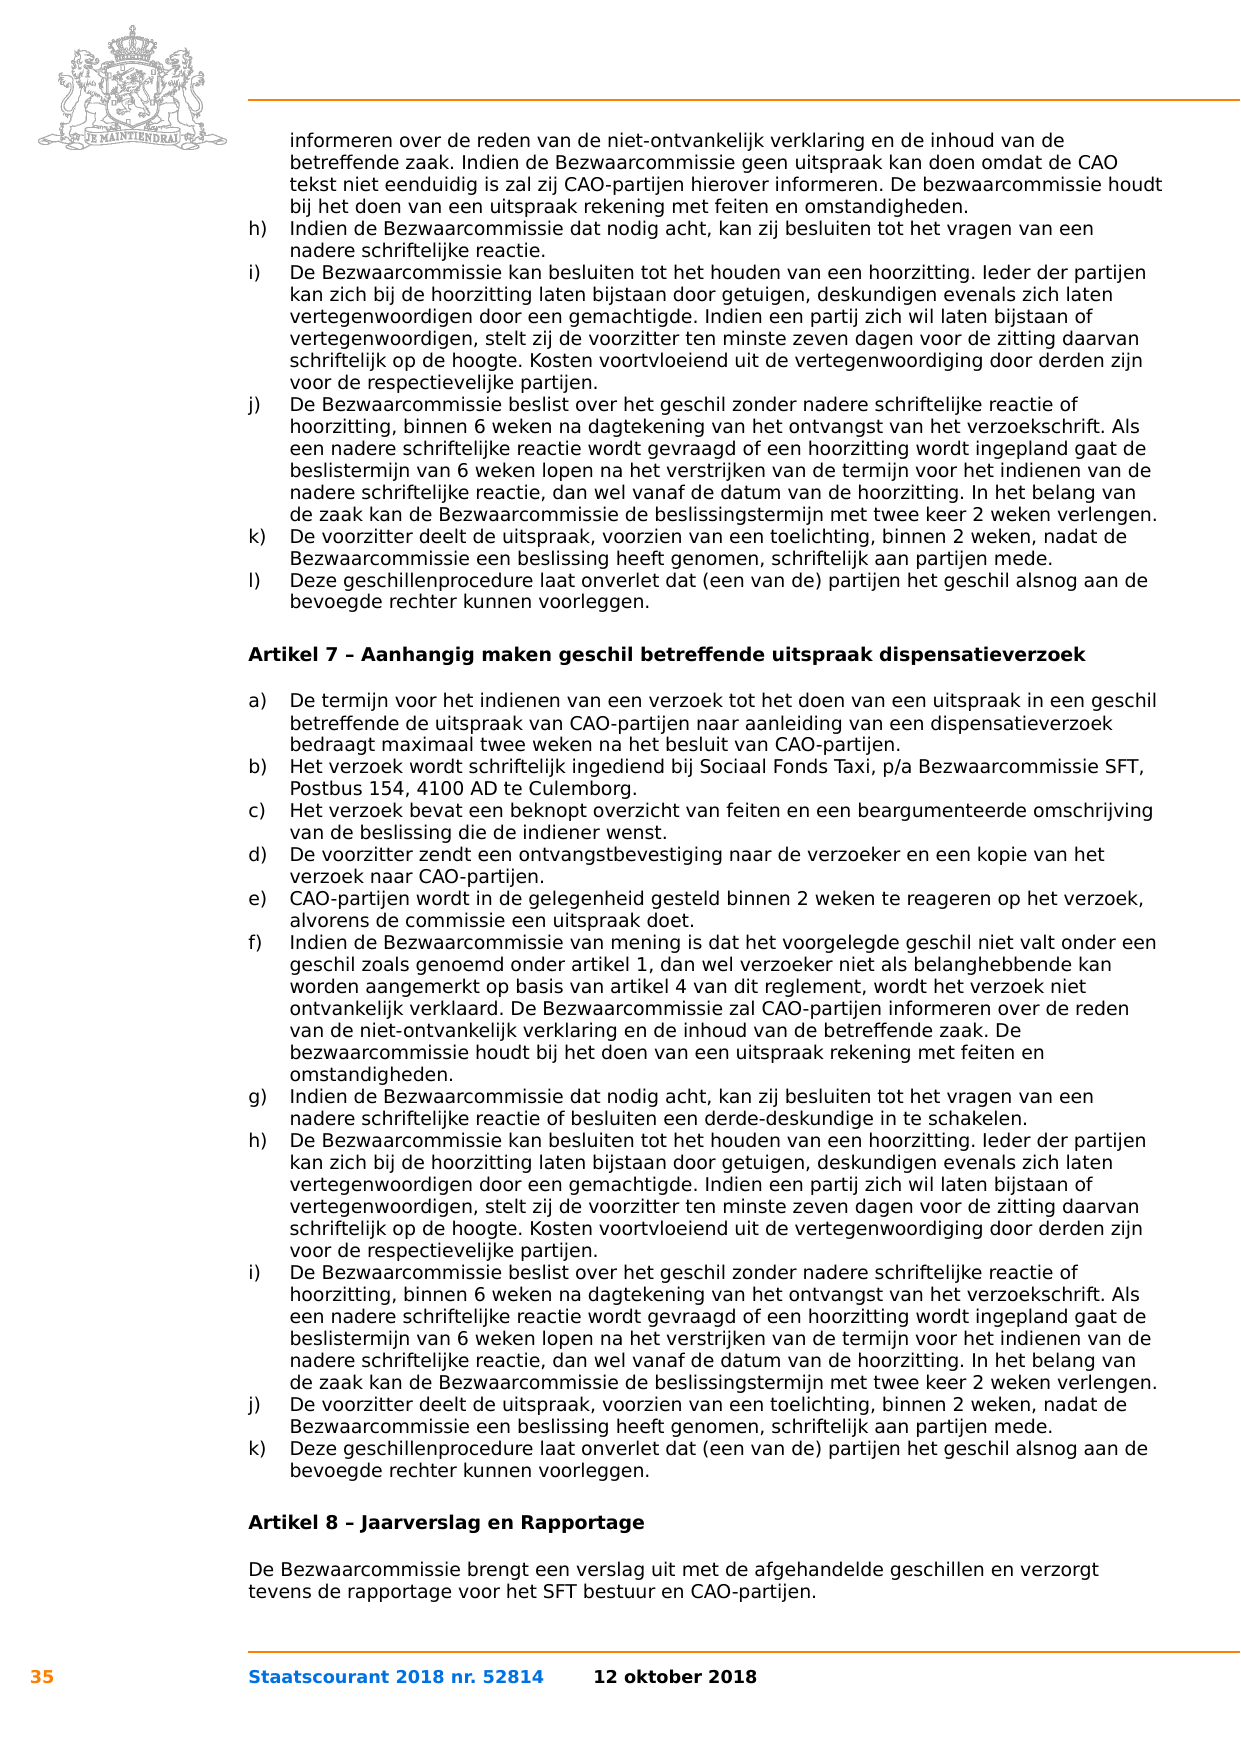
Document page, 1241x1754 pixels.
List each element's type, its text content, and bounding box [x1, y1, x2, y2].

text c) Het verzoek bevat een beknopt overzicht van feiten en een beargumenteerde omschrijving van de beslissing die de indiener wenst. [248, 800, 1163, 844]
text informeren over de reden van de niet-ontvankelijk verklaring en de inhoud van de betreffende zaak. Indien de Bezwaarcommissie geen uitspraak kan doen omdat de CAO tekst niet eenduidig is zal zij CAO-partijen hierover informeren. De bezwaarcommissie houdt bij het doen van een uitspraak rekening met feiten en omstandigheden. [248, 130, 1163, 218]
text b) Het verzoek wordt schriftelijk ingediend bij Sociaal Fonds Taxi, p/a Bezwaarcommissie SFT, Postbus 154, 4100 AD te Culemborg. [248, 756, 1163, 800]
text j) De voorzitter deelt de uitspraak, voorzien van een toelichting, binnen 2 weken, nadat de Bezwaarcommissie een beslissing heeft genomen, schriftelijk aan partijen mede. [248, 1394, 1163, 1438]
text i) De Bezwaarcommissie kan besluiten tot het houden van een hoorzitting. Ieder der partijen kan zich bij de hoorzitting laten bijstaan door getuigen, deskundigen evenals zich laten vertegenwoordigen door een gemachtigde. Indien een partij zich wil laten bijstaan of vertegenwoordigen, stelt zij de voorzitter ten minste zeven dagen voor de zitting daarvan schriftelijk op de hoogte. Kosten voortvloeiend uit de vertegenwoordiging door derden zijn voor de respectievelijke partijen. [248, 262, 1163, 394]
text h) Indien de Bezwaarcommissie dat nodig acht, kan zij besluiten tot het vragen van een nadere schriftelijke reactie. [248, 218, 1163, 262]
text a) De termijn voor het indienen van een verzoek tot het doen van een uitspraak in een geschil betreffende de uitspraak van CAO-partijen naar aanleiding van een dispensatieverzoek bedraagt maximaal twee weken na het besluit van CAO-partijen. [248, 690, 1163, 756]
text l) Deze geschillenprocedure laat onverlet dat (een van de) partijen het geschil alsnog aan de bevoegde rechter kunnen voorleggen. [248, 569, 1163, 613]
text i) De Bezwaarcommissie beslist over het geschil zonder nadere schriftelijke reactie of hoorzitting, binnen 6 weken na dagtekening van het ontvangst van het verzoekschrift. Als een nadere schriftelijke reactie wordt gevraagd of een hoorzitting wordt ingepland gaat de beslistermijn van 6 weken lopen na het verstrijken van de termijn voor het indienen van de nadere schriftelijke reactie, dan wel vanaf de datum van de hoorzitting. In het belang van de zaak kan de Bezwaarcommissie de beslissingstermijn met twee keer 2 weken verlengen. [248, 1262, 1163, 1394]
subtitle Artikel 7 – Aanhangig maken geschil betreffende uitspraak dispensatieverzoek [248, 643, 1163, 665]
text f) Indien de Bezwaarcommissie van mening is dat het voorgelegde geschil niet valt onder een geschil zoals genoemd onder artikel 1, dan wel verzoeker niet als belanghebbende kan worden aangemerkt op basis van artikel 4 van dit reglement, wordt het verzoek niet ontvankelijk verklaard. De Bezwaarcommissie zal CAO-partijen informeren over de reden van de niet-ontvankelijk verklaring en de inhoud van de betreffende zaak. De bezwaarcommissie houdt bij het doen van een uitspraak rekening met feiten en omstandigheden. [248, 932, 1163, 1086]
text h) De Bezwaarcommissie kan besluiten tot het houden van een hoorzitting. Ieder der partijen kan zich bij de hoorzitting laten bijstaan door getuigen, deskundigen evenals zich laten vertegenwoordigen door een gemachtigde. Indien een partij zich wil laten bijstaan of vertegenwoordigen, stelt zij de voorzitter ten minste zeven dagen voor de zitting daarvan schriftelijk op de hoogte. Kosten voortvloeiend uit de vertegenwoordiging door derden zijn voor de respectievelijke partijen. [248, 1130, 1163, 1262]
text e) CAO-partijen wordt in de gelegenheid gesteld binnen 2 weken te reageren op het verzoek, alvorens de commissie een uitspraak doet. [248, 888, 1163, 932]
text k) De voorzitter deelt de uitspraak, voorzien van een toelichting, binnen 2 weken, nadat de Bezwaarcommissie een beslissing heeft genomen, schriftelijk aan partijen mede. [248, 526, 1163, 569]
text k) Deze geschillenprocedure laat onverlet dat (een van de) partijen het geschil alsnog aan de bevoegde rechter kunnen voorleggen. [248, 1438, 1163, 1482]
text d) De voorzitter zendt een ontvangstbevestiging naar de verzoeker en een kopie van het verzoek naar CAO-partijen. [248, 844, 1163, 888]
text g) Indien de Bezwaarcommissie dat nodig acht, kan zij besluiten tot het vragen van een nadere schriftelijke reactie of besluiten een derde-deskundige in te schakelen. [248, 1086, 1163, 1130]
picture [38, 25, 227, 150]
subtitle Artikel 8 – Jaarverslag en Rapportage [248, 1512, 1163, 1534]
text De Bezwaarcommissie brengt een verslag uit met de afgehandelde geschillen en verzorgt tevens de rapportage voor het SFT bestuur en CAO-partijen. [248, 1559, 1163, 1603]
text j) De Bezwaarcommissie beslist over het geschil zonder nadere schriftelijke reactie of hoorzitting, binnen 6 weken na dagtekening van het ontvangst van het verzoekschrift. Als een nadere schriftelijke reactie wordt gevraagd of een hoorzitting wordt ingepland gaat de beslistermijn van 6 weken lopen na het verstrijken van de termijn voor het indienen van de nadere schriftelijke reactie, dan wel vanaf de datum van de hoorzitting. In het belang van de zaak kan de Bezwaarcommissie de beslissingstermijn met twee keer 2 weken verlengen. [248, 394, 1163, 526]
